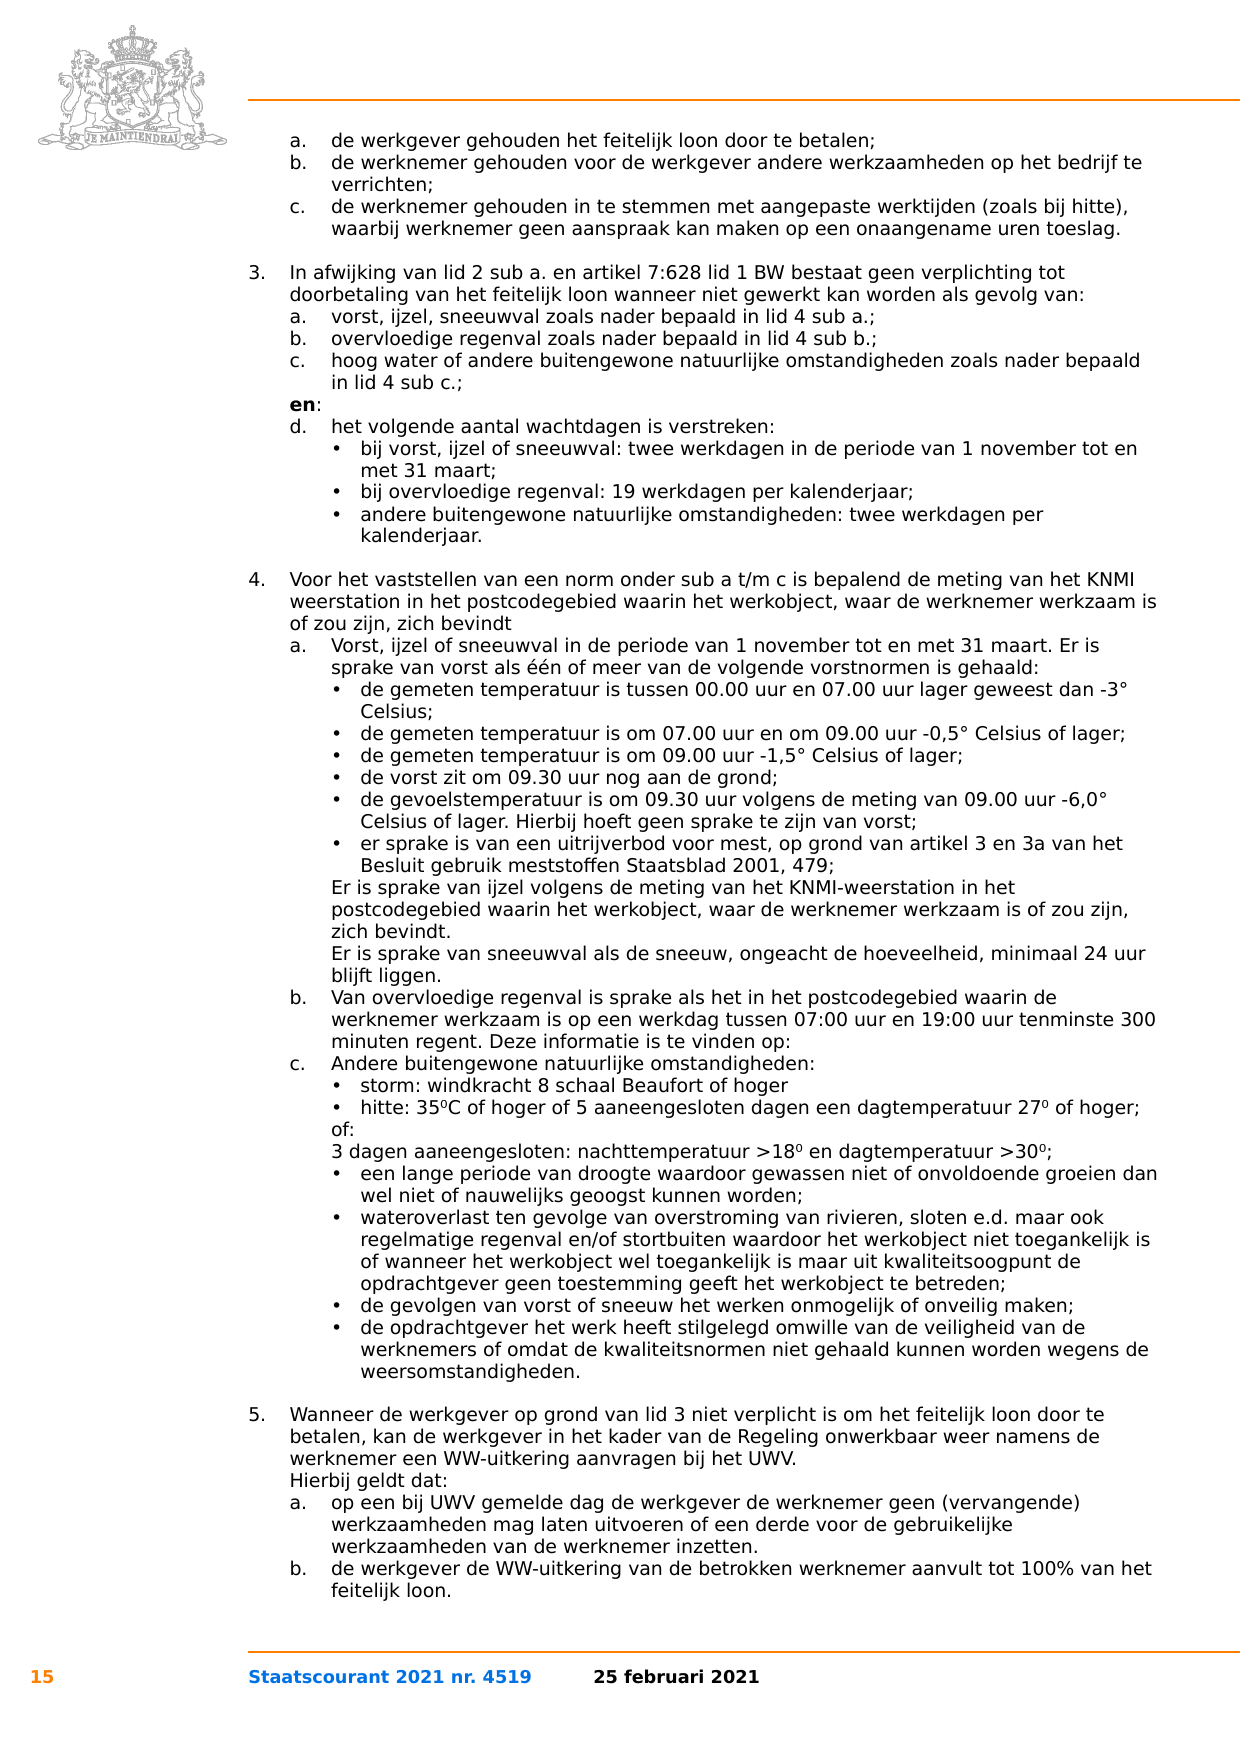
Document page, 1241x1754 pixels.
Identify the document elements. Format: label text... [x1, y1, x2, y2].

text • bij vorst, ijzel of sneeuwval: twee werkdagen in de periode van 1 november tot en met 31 maart; [331, 437, 1163, 481]
text • de gemeten temperatuur is om 09.00 uur -1,5° Celsius of lager; [331, 745, 1163, 767]
picture [38, 25, 227, 150]
text 3 dagen aaneengesloten: nachttemperatuur >18⁰ en dagtemperatuur >30⁰; [331, 1141, 1163, 1163]
text a. op een bij UWV gemelde dag de werkgever de werknemer geen (vervangende) werkzaamheden mag laten uitvoeren of een derde voor de gebruikelijke werkzaamheden van de werknemer inzetten. [289, 1492, 1163, 1558]
text 4. Voor het vaststellen van een norm onder sub a t/m c is bepalend de meting van het KNMI weerstation in het postcodegebied waarin het werkobject, waar de werknemer werkzaam is of zou zijn, zich bevindt [248, 569, 1163, 635]
text • de gemeten temperatuur is om 07.00 uur en om 09.00 uur -0,5° Celsius of lager; [331, 723, 1163, 745]
text c. hoog water of andere buitengewone natuurlijke omstandigheden zoals nader bepaald in lid 4 sub c.; [289, 349, 1163, 393]
text b. Van overvloedige regenval is sprake als het in het postcodegebied waarin de werknemer werkzaam is op een werkdag tussen 07:00 uur en 19:00 uur tenminste 300 minuten regent. Deze informatie is te vinden op: [289, 987, 1163, 1053]
text Er is sprake van sneeuwval als de sneeuw, ongeacht de hoeveelheid, minimaal 24 uur blijft liggen. [331, 943, 1163, 987]
text c. Andere buitengewone natuurlijke omstandigheden: [289, 1053, 1163, 1075]
text 5. Wanneer de werkgever op grond van lid 3 niet verplicht is om het feitelijk loon door te betalen, kan de werkgever in het kader van de Regeling onwerkbaar weer namens de werknemer een WW-uitkering aanvragen bij het UWV. [248, 1404, 1163, 1470]
text • de gevoelstemperatuur is om 09.30 uur volgens de meting van 09.00 uur -6,0° Celsius of lager. Hierbij hoeft geen sprake te zijn van vorst; [331, 789, 1163, 833]
text Hierbij geldt dat: [289, 1470, 1163, 1492]
text • storm: windkracht 8 schaal Beaufort of hoger [331, 1075, 1163, 1097]
text • de gevolgen van vorst of sneeuw het werken onmogelijk of onveilig maken; [331, 1294, 1163, 1317]
text a. de werkgever gehouden het feitelijk loon door te betalen; [289, 130, 1163, 152]
text b. de werkgever de WW-uitkering van de betrokken werknemer aanvult tot 100% van het feitelijk loon. [289, 1558, 1163, 1602]
text a. vorst, ijzel, sneeuwval zoals nader bepaald in lid 4 sub a.; [289, 306, 1163, 328]
text a. Vorst, ijzel of sneeuwval in de periode van 1 november tot en met 31 maart. Er is sprake van vorst als één of meer van de volgende vorstnormen is gehaald: [289, 635, 1163, 679]
text b. de werknemer gehouden voor de werkgever andere werkzaamheden op het bedrijf te verrichten; [289, 152, 1163, 196]
text • wateroverlast ten gevolge van overstroming van rivieren, sloten e.d. maar ook regelmatige regenval en/of stortbuiten waardoor het werkobject niet toegankelijk is of wanneer het werkobject wel toegankelijk is maar uit kwaliteitsoogpunt de opdrachtgever geen toestemming geeft het werkobject te betreden; [331, 1207, 1163, 1294]
text en: [289, 393, 1163, 416]
text • de opdrachtgever het werk heeft stilgelegd omwille van de veiligheid van de werknemers of omdat de kwaliteitsnormen niet gehaald kunnen worden wegens de weersomstandigheden. [331, 1317, 1163, 1382]
text • de gemeten temperatuur is tussen 00.00 uur en 07.00 uur lager geweest dan -3° Celsius; [331, 679, 1163, 723]
text • een lange periode van droogte waardoor gewassen niet of onvoldoende groeien dan wel niet of nauwelijks geoogst kunnen worden; [331, 1163, 1163, 1207]
text • er sprake is van een uitrijverbod voor mest, op grond van artikel 3 en 3a van het Besluit gebruik meststoffen Staatsblad 2001, 479; [331, 833, 1163, 877]
text • de vorst zit om 09.30 uur nog aan de grond; [331, 767, 1163, 789]
text • andere buitengewone natuurlijke omstandigheden: twee werkdagen per kalenderjaar. [331, 503, 1163, 547]
text of: [331, 1119, 1163, 1141]
text • hitte: 35⁰C of hoger of 5 aaneengesloten dagen een dagtemperatuur 27⁰ of hoger; [331, 1097, 1163, 1119]
text • bij overvloedige regenval: 19 werkdagen per kalenderjaar; [331, 481, 1163, 503]
text Er is sprake van ijzel volgens de meting van het KNMI-weerstation in het postcodegebied waarin het werkobject, waar de werknemer werkzaam is of zou zijn, zich bevindt. [331, 877, 1163, 943]
text d. het volgende aantal wachtdagen is verstreken: [289, 416, 1163, 437]
text c. de werknemer gehouden in te stemmen met aangepaste werktijden (zoals bij hitte), waarbij werknemer geen aanspraak kan maken op een onaangename uren toeslag. [289, 196, 1163, 240]
text b. overvloedige regenval zoals nader bepaald in lid 4 sub b.; [289, 328, 1163, 349]
text 3. In afwijking van lid 2 sub a. en artikel 7:628 lid 1 BW bestaat geen verplichting tot doorbetaling van het feitelijk loon wanneer niet gewerkt kan worden als gevolg van: [248, 262, 1163, 306]
